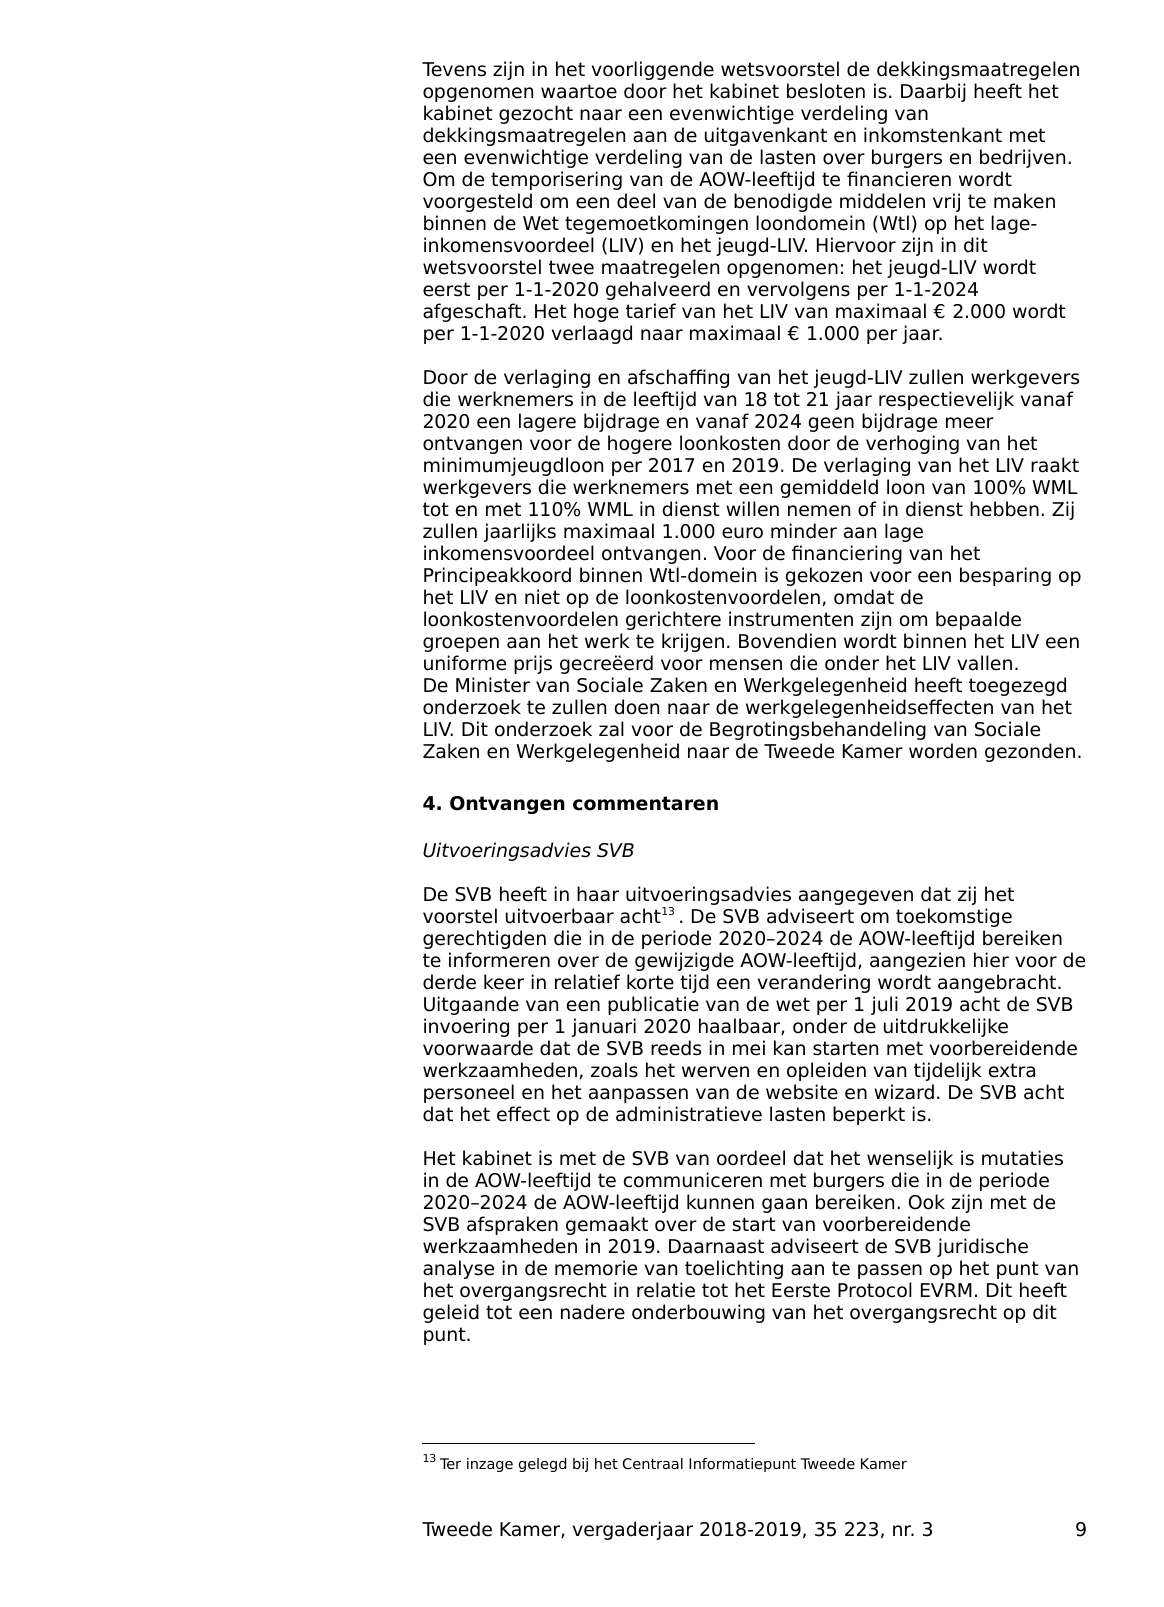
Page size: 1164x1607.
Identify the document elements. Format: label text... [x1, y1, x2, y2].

text Het kabinet is met de SVB van oordeel dat het wenselijk is mutaties in de AOW-leeftijd te communiceren met burgers die in de periode 2020–2024 de AOW-leeftijd kunnen gaan bereiken. Ook zijn met de SVB afspraken gemaakt over de start van voorbereidende werkzaamheden in 2019. Daarnaast adviseert de SVB juridische analyse in de memorie van toelichting aan te passen op het punt van het overgangsrecht in relatie tot het Eerste Protocol EVRM. Dit heeft geleid tot een nadere onderbouwing van het overgangsrecht op dit punt. [422, 1148, 1087, 1346]
text De SVB heeft in haar uitvoeringsadvies aangegeven dat zij het voorstel uitvoerbaar acht. De SVB adviseert om toekomstige gerechtigden die in de periode 2020–2024 de AOW-leeftijd bereiken te informeren over de gewijzigde AOW-leeftijd, aangezien hier voor de derde keer in relatief korte tijd een verandering wordt aangebracht. Uitgaande van een publicatie van de wet per 1 juli 2019 acht de SVB invoering per 1 januari 2020 haalbaar, onder de uitdrukkelijke voorwaarde dat de SVB reeds in mei kan starten met voorbereidende werkzaamheden, zoals het werven en opleiden van tijdelijk extra personeel en het aanpassen van de website en wizard. De SVB acht dat het effect op de administratieve lasten beperkt is. [422, 884, 1087, 1126]
text De Minister van Sociale Zaken en Werkgelegenheid heeft toegezegd onderzoek te zullen doen naar de werkgelegenheidseffecten van het LIV. Dit onderzoek zal voor de Begrotingsbehandeling van Sociale Zaken en Werkgelegenheid naar de Tweede Kamer worden gezonden. [422, 675, 1087, 763]
text Door de verlaging en afschaffing van het jeugd-LIV zullen werkgevers die werknemers in de leeftijd van 18 tot 21 jaar respectievelijk vanaf 2020 een lagere bijdrage en vanaf 2024 geen bijdrage meer ontvangen voor de hogere loonkosten door de verhoging van het minimumjeugdloon per 2017 en 2019. De verlaging van het LIV raakt werkgevers die werknemers met een gemiddeld loon van 100% WML tot en met 110% WML in dienst willen nemen of in dienst hebben. Zij zullen jaarlijks maximaal 1.000 euro minder aan lage inkomensvoordeel ontvangen. Voor de financiering van het Principeakkoord binnen Wtl-domein is gekozen voor een besparing op het LIV en niet op de loonkostenvoordelen, omdat de loonkostenvoordelen gerichtere instrumenten zijn om bepaalde groepen aan het werk te krijgen. Bovendien wordt binnen het LIV een uniforme prijs gecreëerd voor mensen die onder het LIV vallen. [422, 367, 1087, 675]
subtitle Uitvoeringsadvies SVB [422, 839, 1087, 862]
subtitle 4. Ontvangen commentaren [422, 793, 1087, 814]
text Ter inzage gelegd bij het Centraal Informatiepunt Tweede Kamer [422, 1452, 1087, 1474]
text Tevens zijn in het voorliggende wetsvoorstel de dekkingsmaatregelen opgenomen waartoe door het kabinet besloten is. Daarbij heeft het kabinet gezocht naar een evenwichtige verdeling van dekkingsmaatregelen aan de uitgavenkant en inkomstenkant met een evenwichtige verdeling van de lasten over burgers en bedrijven. Om de temporisering van de AOW-leeftijd te financieren wordt voorgesteld om een deel van de benodigde middelen vrij te maken binnen de Wet tegemoetkomingen loondomein (Wtl) op het lage-inkomensvoordeel (LIV) en het jeugd-LIV. Hiervoor zijn in dit wetsvoorstel twee maatregelen opgenomen: het jeugd-LIV wordt eerst per 1-1-2020 gehalveerd en vervolgens per 1-1-2024 afgeschaft. Het hoge tarief van het LIV van maximaal € 2.000 wordt per 1-1-2020 verlaagd naar maximaal € 1.000 per jaar. [422, 59, 1087, 345]
